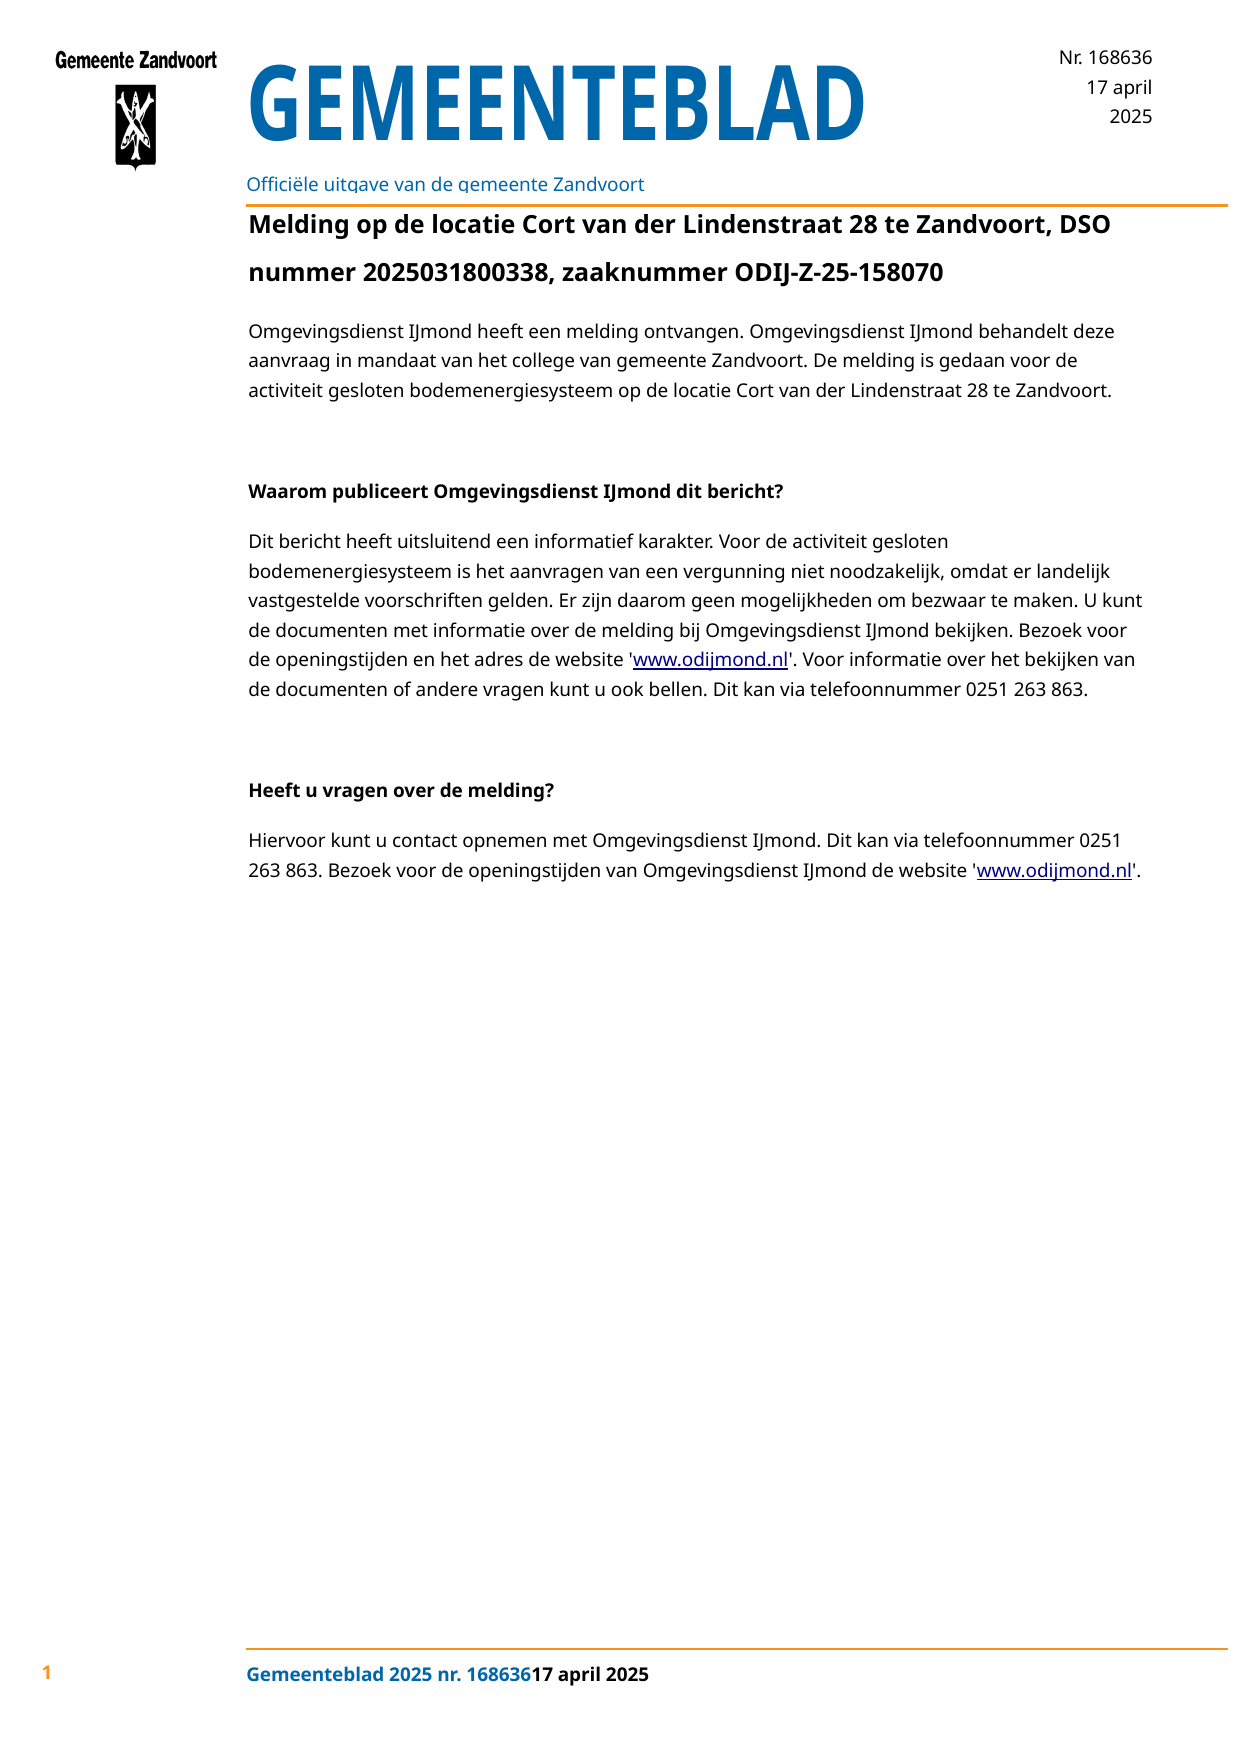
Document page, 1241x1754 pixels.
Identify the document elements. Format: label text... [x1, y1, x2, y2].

text Melding op de locatie Cort van der Lindenstraat 28 te Zandvoort, DSO nummer 2025031800338, zaaknummer ODIJ-Z-25-158070 [248, 207, 1152, 288]
text Heeft u vragen over de melding? [248, 777, 1152, 803]
picture [41, 47, 231, 172]
text Dit bericht heeft uitsluitend een informatief karakter. Voor de activiteit gesloten bodemenergiesysteem is het aanvragen van een vergunning niet noodzakelijk, omdat er landelijk vastgestelde voorschriften gelden. Er zijn daarom geen mogelijkheden om bezwaar te maken. U kunt de documenten met informatie over de melding bij Omgevingsdienst IJmond bekijken. Bezoek voor de openingstijden en het adres de website 'www.odijmond.nl'. Voor informatie over het bekijken van de documenten of andere vragen kunt u ook bellen. Dit kan via telefoonnummer 0251 263 863. [248, 528, 1152, 702]
text Waarom publiceert Omgevingsdienst IJmond dit bericht? [248, 478, 1152, 504]
text Omgevingsdienst IJmond heeft een melding ontvangen. Omgevingsdienst IJmond behandelt deze aanvraag in mandaat van het college van gemeente Zandvoort. De melding is gedaan voor de activiteit gesloten bodemenergiesysteem op de locatie Cort van der Lindenstraat 28 te Zandvoort. [248, 318, 1152, 403]
text Hiervoor kunt u contact opnemen met Omgevingsdienst IJmond. Dit kan via telefoonnummer 0251 263 863. Bezoek voor de openingstijden van Omgevingsdienst IJmond de website 'www.odijmond.nl'. [248, 827, 1152, 883]
